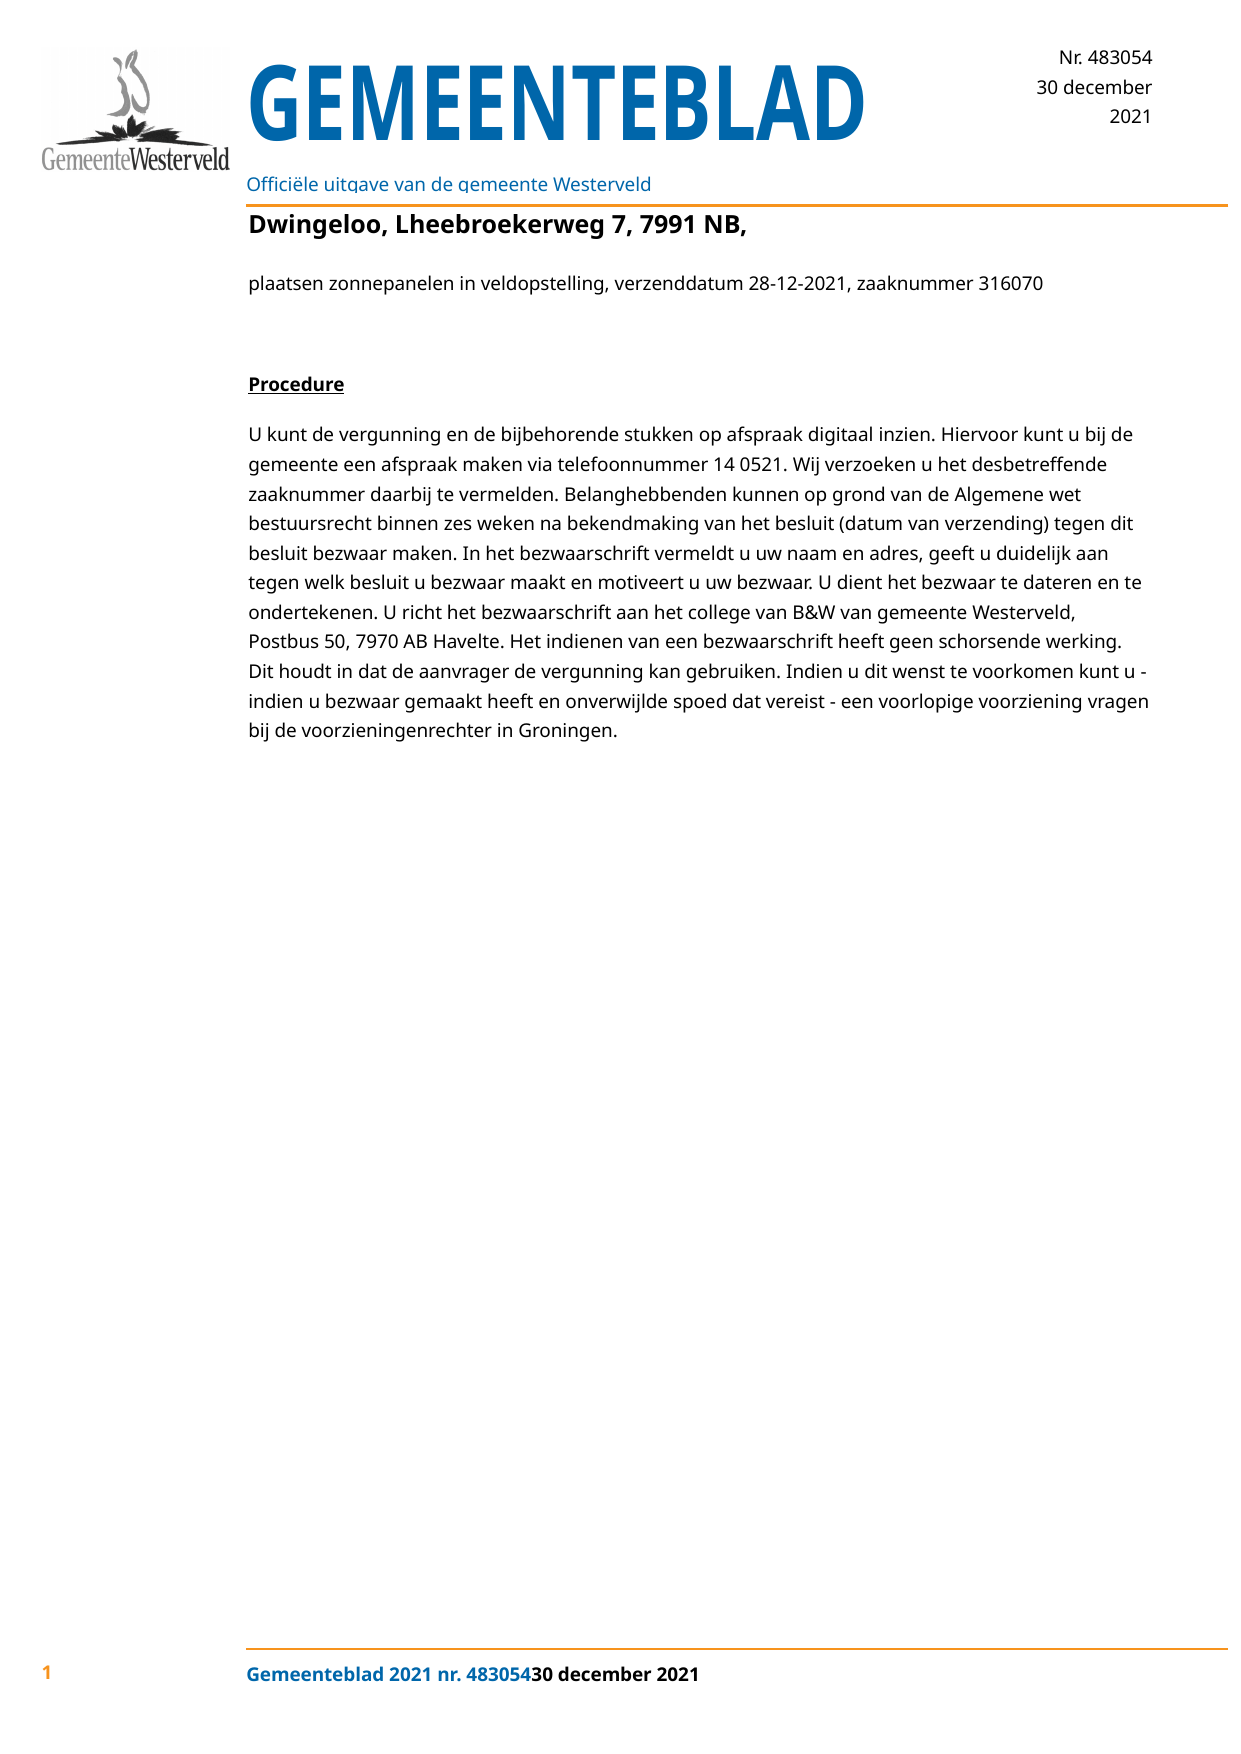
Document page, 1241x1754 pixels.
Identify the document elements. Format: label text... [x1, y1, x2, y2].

text U kunt de vergunning en de bijbehorende stukken op afspraak digitaal inzien. Hiervoor kunt u bij de gemeente een afspraak maken via telefoonnummer 14 0521. Wij verzoeken u het desbetreffende zaaknummer daarbij te vermelden. Belanghebbenden kunnen op grond van de Algemene wet bestuursrecht binnen zes weken na bekendmaking van het besluit (datum van verzending) tegen dit besluit bezwaar maken. In het bezwaarschrift vermeldt u uw naam en adres, geeft u duidelijk aan tegen welk besluit u bezwaar maakt en motiveert u uw bezwaar. U dient het bezwaar te dateren en te ondertekenen. U richt het bezwaarschrift aan het college van B&W van gemeente Westerveld, Postbus 50, 7970 AB Havelte. Het indienen van een bezwaarschrift heeft geen schorsende werking. Dit houdt in dat de aanvrager de vergunning kan gebruiken. Indien u dit wenst te voorkomen kunt u - indien u bezwaar gemaakt heeft en onverwijlde spoed dat vereist - een voorlopige voorziening vragen bij de voorzieningenrechter in Groningen. [248, 422, 1152, 743]
picture [41, 47, 231, 172]
text plaatsen zonnepanelen in veldopstelling, verzenddatum 28-12-2021, zaaknummer 316070 [248, 270, 1152, 296]
text Dwingeloo, Lheebroekerweg 7, 7991 NB, [248, 207, 1152, 241]
text Procedure [248, 371, 1152, 397]
